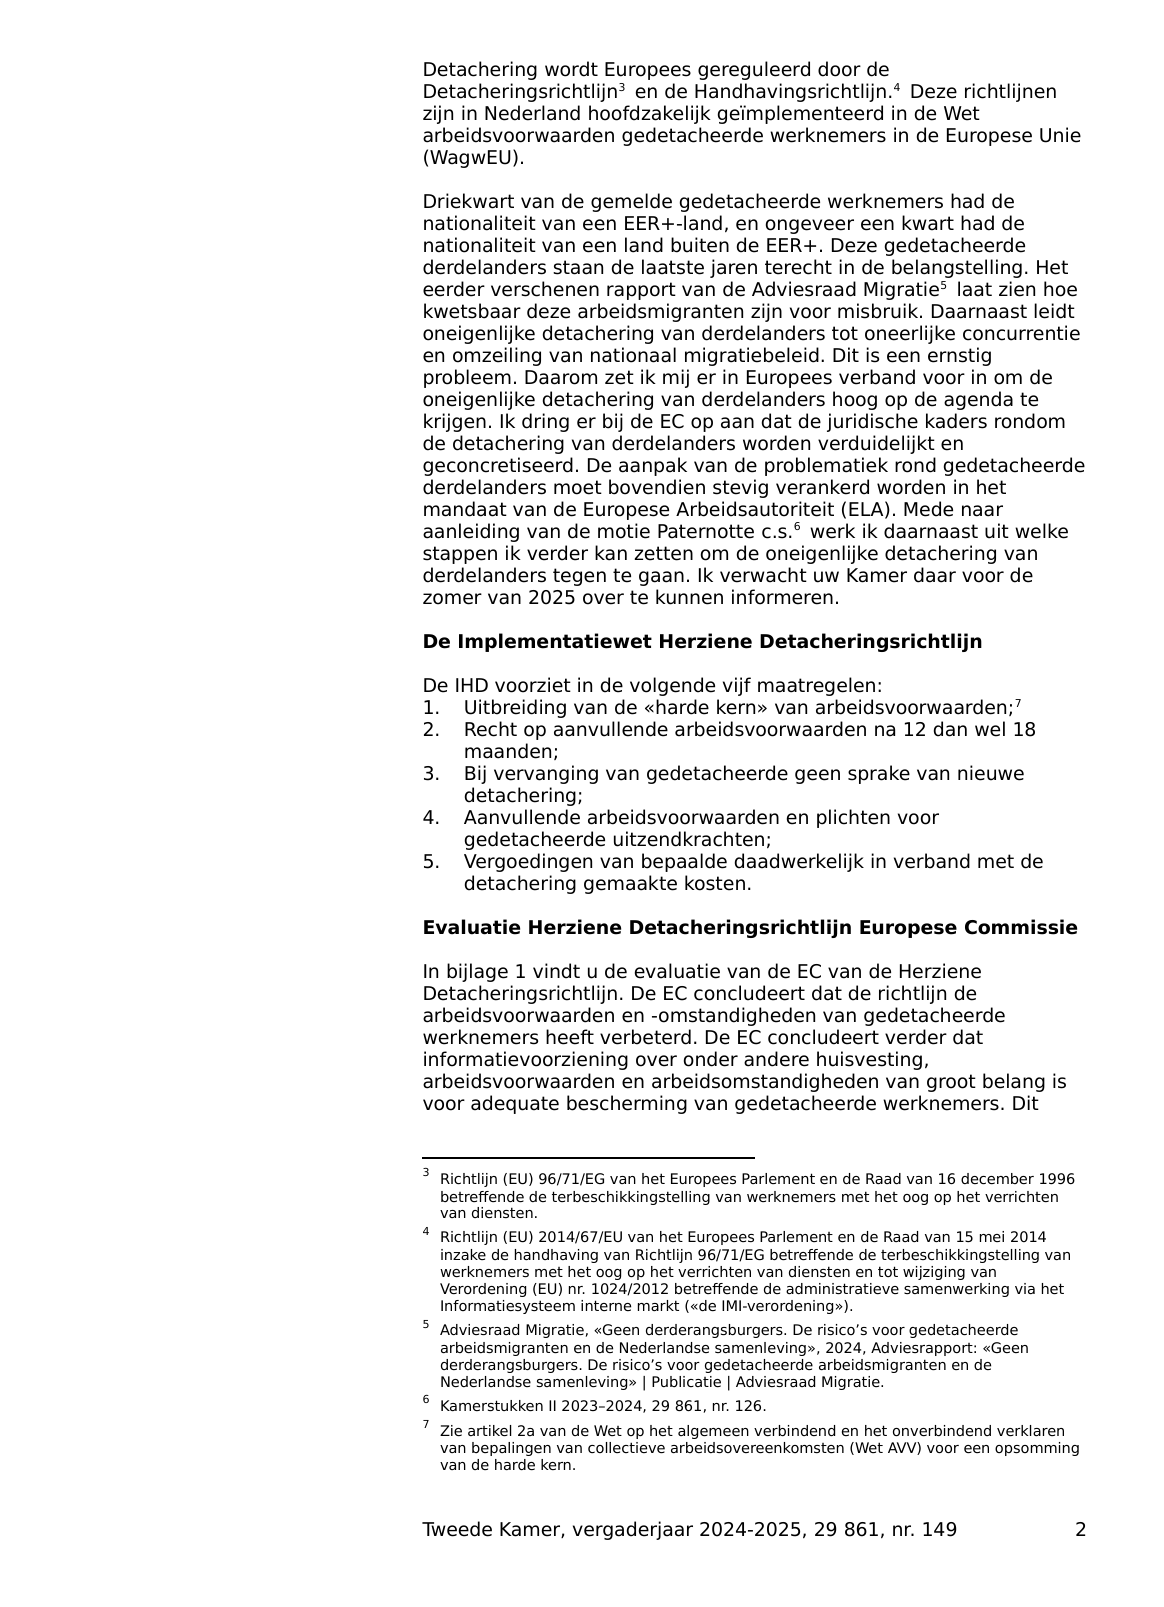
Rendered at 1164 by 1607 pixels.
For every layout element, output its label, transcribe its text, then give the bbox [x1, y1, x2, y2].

text Richtlijn (EU) 2014/67/EU van het Europees Parlement en de Raad van 15 mei 2014 inzake de handhaving van Richtlijn 96/71/EG betreffende de terbeschikkingstelling van werknemers met het oog op het verrichten van diensten en tot wijziging van Verordening (EU) nr. 1024/2012 betreffende de administratieve samenwerking via het Informatiesysteem interne markt («de IMI-verordening»). [422, 1225, 1087, 1315]
text In bijlage 1 vindt u de evaluatie van de EC van de Herziene Detacheringsrichtlijn. De EC concludeert dat de richtlijn de arbeidsvoorwaarden en -omstandigheden van gedetacheerde werknemers heeft verbeterd. De EC concludeert verder dat informatievoorziening over onder andere huisvesting, arbeidsvoorwaarden en arbeidsomstandigheden van groot belang is voor adequate bescherming van gedetacheerde werknemers. Dit [422, 961, 1087, 1115]
text 5. Vergoedingen van bepaalde daadwerkelijk in verband met de detachering gemaakte kosten. [422, 851, 1087, 895]
text Richtlijn (EU) 96/71/EG van het Europees Parlement en de Raad van 16 december 1996 betreffende de terbeschikkingstelling van werknemers met het oog op het verrichten van diensten. [422, 1167, 1087, 1222]
text Detachering wordt Europees gereguleerd door de Detacheringsrichtlijn en de Handhavingsrichtlijn. Deze richtlijnen zijn in Nederland hoofdzakelijk geïmplementeerd in de Wet arbeidsvoorwaarden gedetacheerde werknemers in de Europese Unie (WagwEU). [422, 59, 1087, 169]
text 1. Uitbreiding van de «harde kern» van arbeidsvoorwaarden; [422, 697, 1087, 719]
text Zie artikel 2a van de Wet op het algemeen verbindend en het onverbindend verklaren van bepalingen van collectieve arbeidsovereenkomsten (Wet AVV) voor een opsomming van de harde kern. [422, 1418, 1087, 1474]
text 2. Recht op aanvullende arbeidsvoorwaarden na 12 dan wel 18 maanden; [422, 719, 1087, 763]
subtitle De Implementatiewet Herziene Detacheringsrichtlijn [422, 631, 1087, 653]
subtitle Evaluatie Herziene Detacheringsrichtlijn Europese Commissie [422, 917, 1087, 939]
text 3. Bij vervanging van gedetacheerde geen sprake van nieuwe detachering; [422, 763, 1087, 807]
text De IHD voorziet in de volgende vijf maatregelen: [422, 675, 1087, 697]
text Adviesraad Migratie, «Geen derderangsburgers. De risico’s voor gedetacheerde arbeidsmigranten en de Nederlandse samenleving», 2024, Adviesrapport: «Geen derderangsburgers. De risico’s voor gedetacheerde arbeidsmigranten en de Nederlandse samenleving» | Publicatie | Adviesraad Migratie. [422, 1318, 1087, 1391]
text Kamerstukken II 2023–2024, 29 861, nr. 126. [422, 1393, 1087, 1416]
text Driekwart van de gemelde gedetacheerde werknemers had de nationaliteit van een EER+-land, en ongeveer een kwart had de nationaliteit van een land buiten de EER+. Deze gedetacheerde derdelanders staan de laatste jaren terecht in de belangstelling. Het eerder verschenen rapport van de Adviesraad Migratie laat zien hoe kwetsbaar deze arbeidsmigranten zijn voor misbruik. Daarnaast leidt oneigenlijke detachering van derdelanders tot oneerlijke concurrentie en omzeiling van nationaal migratiebeleid. Dit is een ernstig probleem. Daarom zet ik mij er in Europees verband voor in om de oneigenlijke detachering van derdelanders hoog op de agenda te krijgen. Ik dring er bij de EC op aan dat de juridische kaders rondom de detachering van derdelanders worden verduidelijkt en geconcretiseerd. De aanpak van de problematiek rond gedetacheerde derdelanders moet bovendien stevig verankerd worden in het mandaat van de Europese Arbeidsautoriteit (ELA). Mede naar aanleiding van de motie Paternotte c.s. werk ik daarnaast uit welke stappen ik verder kan zetten om de oneigenlijke detachering van derdelanders tegen te gaan. Ik verwacht uw Kamer daar voor de zomer van 2025 over te kunnen informeren. [422, 191, 1087, 609]
text 4. Aanvullende arbeidsvoorwaarden en plichten voor gedetacheerde uitzendkrachten; [422, 807, 1087, 851]
